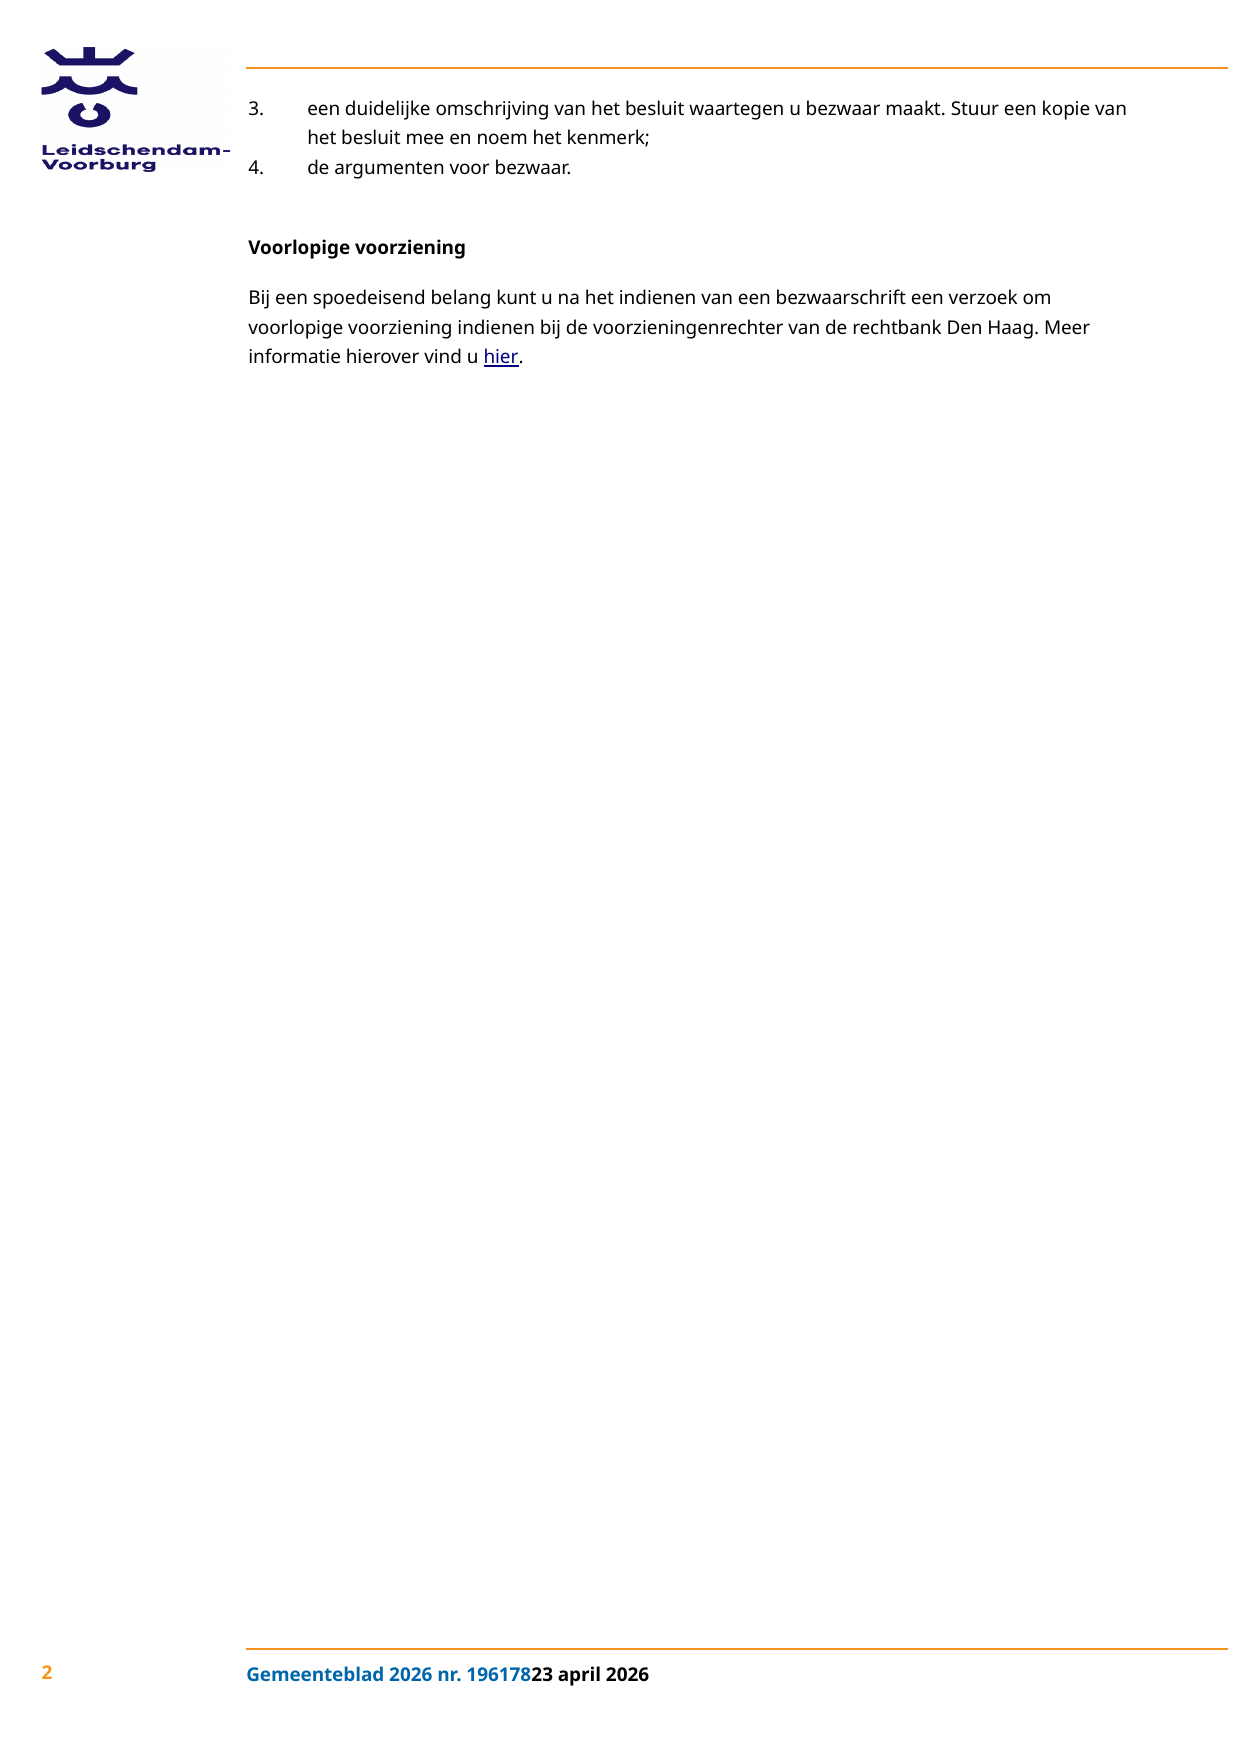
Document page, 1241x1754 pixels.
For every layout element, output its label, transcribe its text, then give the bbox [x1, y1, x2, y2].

list de argumenten voor bezwaar. [248, 154, 1152, 180]
list een duidelijke omschrijving van het besluit waartegen u bezwaar maakt. Stuur een kopie van het besluit mee en noem het kenmerk; [248, 95, 1152, 150]
text Voorlopige voorziening [248, 234, 1152, 260]
picture [41, 47, 231, 172]
text Bij een spoedeisend belang kunt u na het indienen van een bezwaarschrift een verzoek om voorlopige voorziening indienen bij de voorzieningenrechter van de rechtbank Den Haag. Meer informatie hierover vind u hier. [248, 284, 1152, 369]
